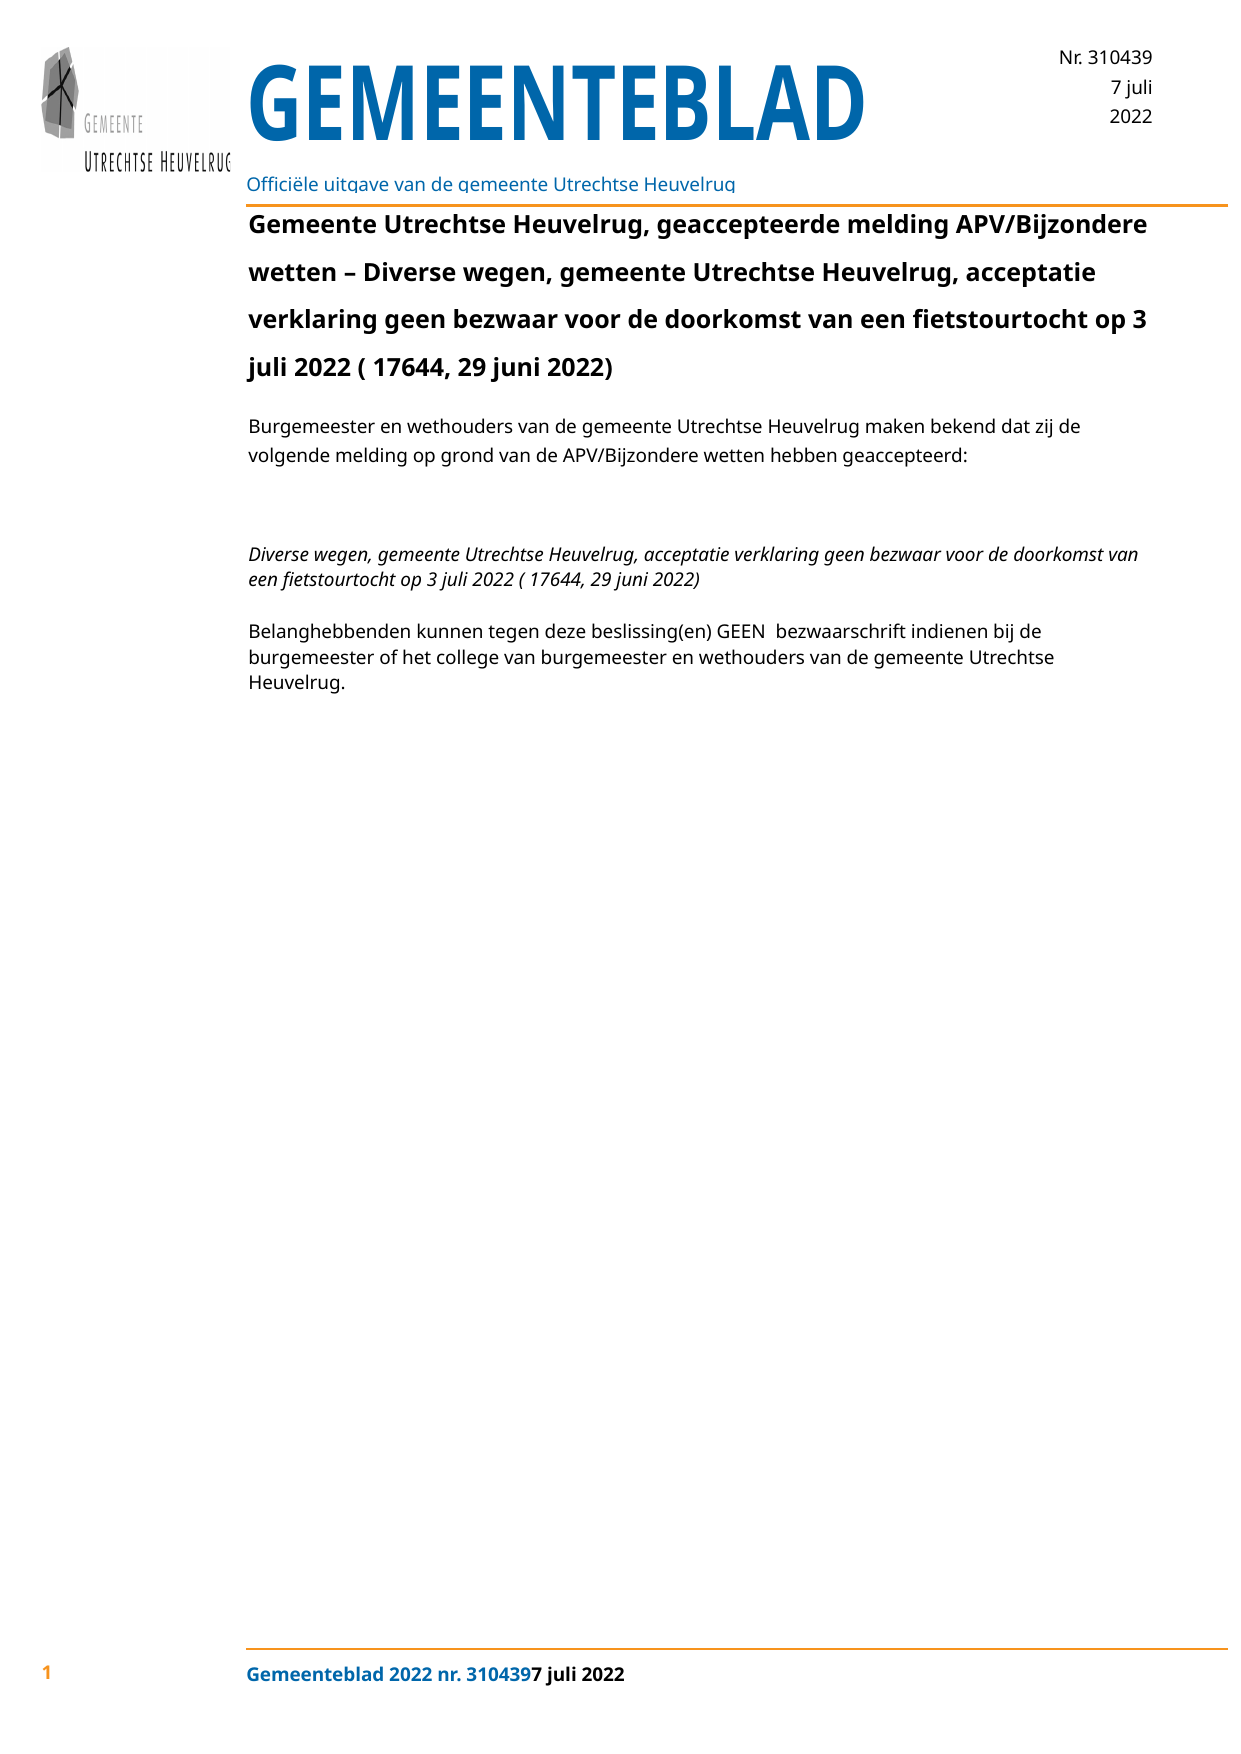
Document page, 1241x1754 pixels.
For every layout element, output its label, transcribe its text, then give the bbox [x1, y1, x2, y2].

text Belanghebbenden kunnen tegen deze beslissing(en) GEEN bezwaarschrift indienen bij de burgemeester of het college van burgemeester en wethouders van de gemeente Utrechtse Heuvelrug. [248, 618, 1152, 695]
text Diverse wegen, gemeente Utrechtse Heuvelrug, acceptatie verklaring geen bezwaar voor de doorkomst van een fietstourtocht op 3 juli 2022 ( 17644, 29 juni 2022) [248, 541, 1152, 592]
text Burgemeester en wethouders van de gemeente Utrechtse Heuvelrug maken bekend dat zij de volgende melding op grond van de APV/Bijzondere wetten hebben geaccepteerd: [248, 413, 1152, 468]
text Gemeente Utrechtse Heuvelrug, geaccepteerde melding APV/Bijzondere wetten – Diverse wegen, gemeente Utrechtse Heuvelrug, acceptatie verklaring geen bezwaar voor de doorkomst van een fietstourtocht op 3 juli 2022 ( 17644, 29 juni 2022) [248, 207, 1152, 384]
picture [41, 47, 231, 172]
